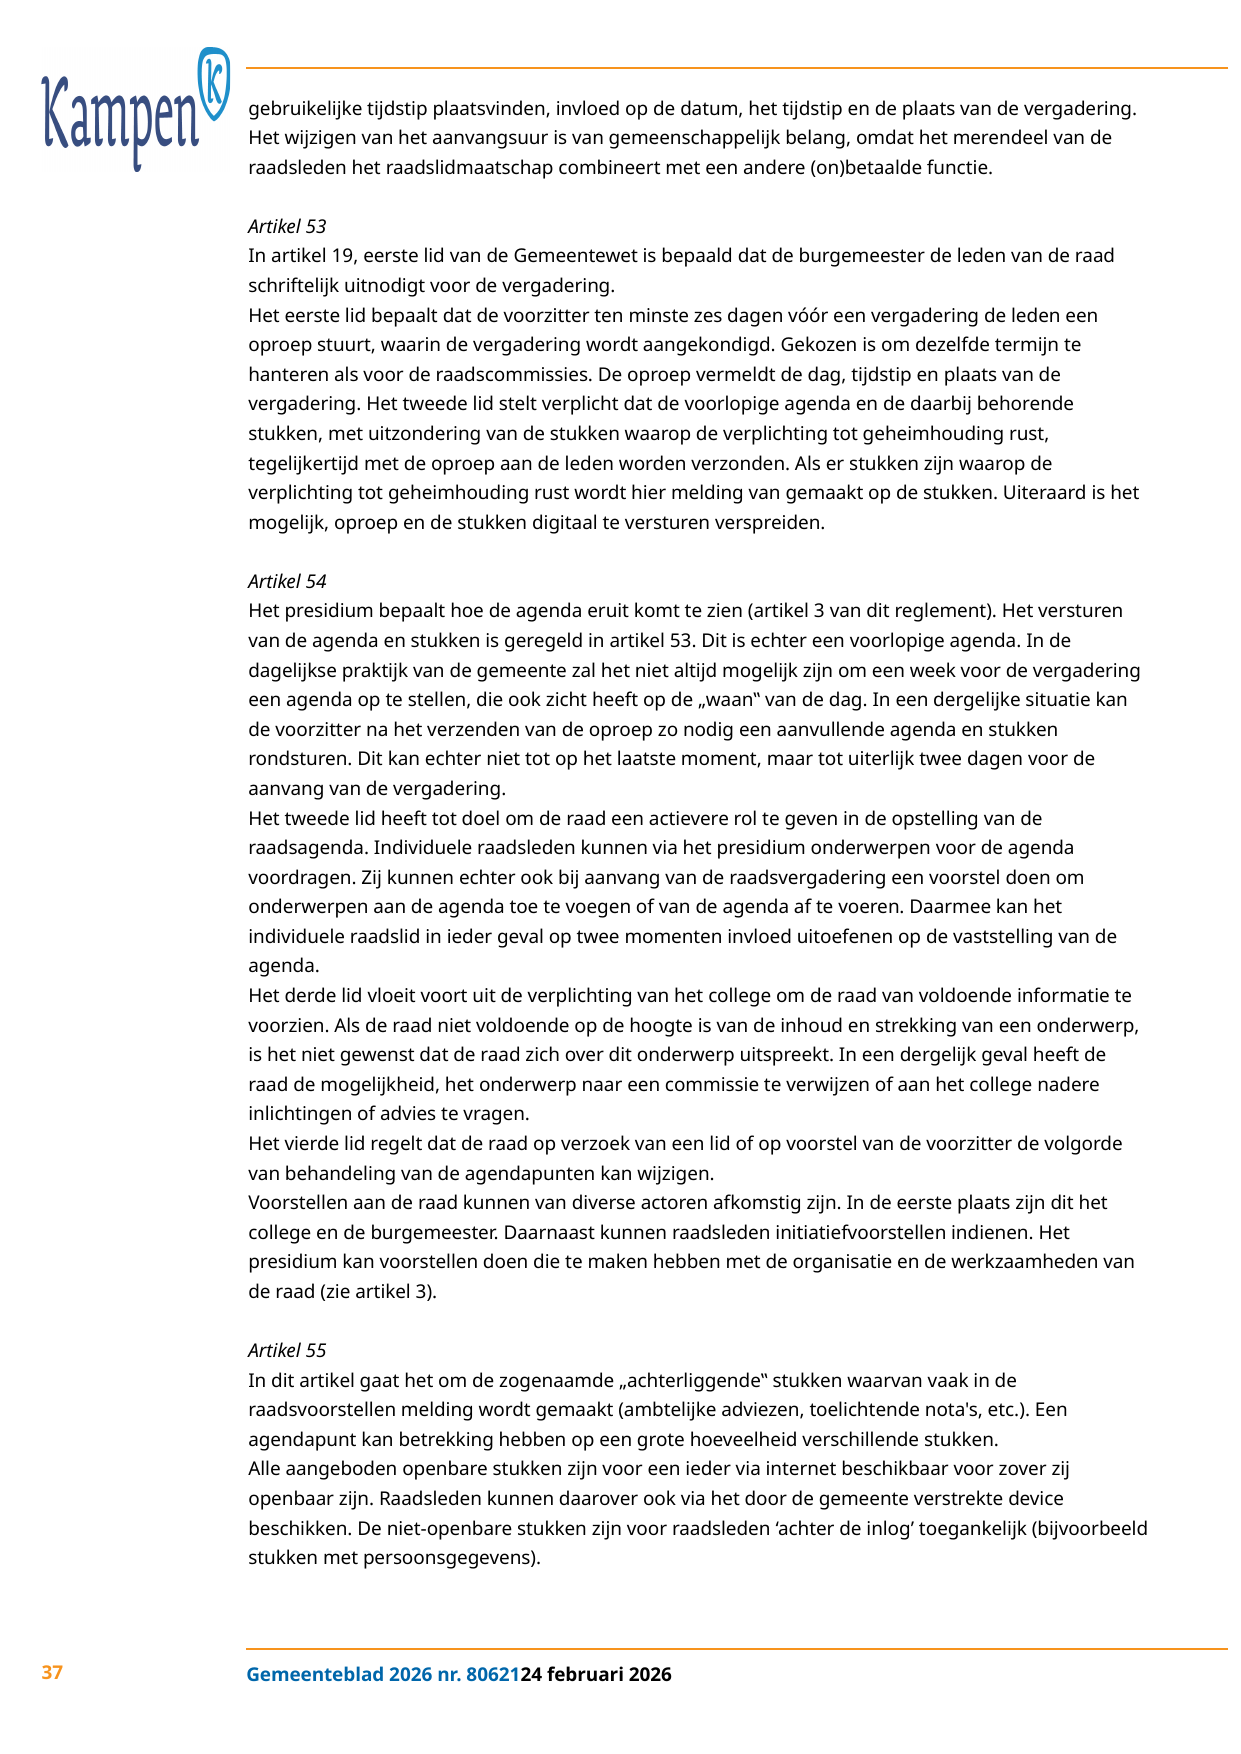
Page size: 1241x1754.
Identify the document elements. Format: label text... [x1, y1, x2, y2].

text Het wijzigen van het aanvangsuur is van gemeenschappelijk belang, omdat het merendeel van de raadsleden het raadslidmaatschap combineert met een andere (on)betaalde functie. [248, 124, 1152, 180]
text In artikel 19, eerste lid van de Gemeentewet is bepaald dat de burgemeester de leden van de raad schriftelijk uitnodigt voor de vergadering. [248, 243, 1152, 298]
text Artikel 55 [248, 1337, 1152, 1363]
text Het derde lid vloeit voort uit de verplichting van het college om de raad van voldoende informatie te voorzien. Als de raad niet voldoende op de hoogte is van de inhoud en strekking van een onderwerp, is het niet gewenst dat de raad zich over dit onderwerp uitspreekt. In een dergelijk geval heeft de raad de mogelijkheid, het onderwerp naar een commissie te verwijzen of aan het college nadere inlichtingen of advies te vragen. [248, 982, 1152, 1126]
text Alle aangeboden openbare stukken zijn voor een ieder via internet beschikbaar voor zover zij openbaar zijn. Raadsleden kunnen daarover ook via het door de gemeente verstrekte device beschikken. De niet-openbare stukken zijn voor raadsleden ‘achter de inlog’ toegankelijk (bijvoorbeeld stukken met persoonsgegevens). [248, 1456, 1152, 1570]
text Het eerste lid bepaalt dat de voorzitter ten minste zes dagen vóór een vergadering de leden een oproep stuurt, waarin de vergadering wordt aangekondigd. Gekozen is om dezelfde termijn te hanteren als voor de raadscommissies. De oproep vermeldt de dag, tijdstip en plaats van de vergadering. Het tweede lid stelt verplicht dat de voorlopige agenda en de daarbij behorende stukken, met uitzondering van de stukken waarop de verplichting tot geheimhouding rust, tegelijkertijd met de oproep aan de leden worden verzonden. Als er stukken zijn waarop de verplichting tot geheimhouding rust wordt hier melding van gemaakt op de stukken. Uiteraard is het mogelijk, oproep en de stukken digitaal te versturen verspreiden. [248, 302, 1152, 535]
text gebruikelijke tijdstip plaatsvinden, invloed op de datum, het tijdstip en de plaats van de vergadering. [248, 95, 1152, 121]
text Het tweede lid heeft tot doel om de raad een actievere rol te geven in de opstelling van de raadsagenda. Individuele raadsleden kunnen via het presidium onderwerpen voor de agenda voordragen. Zij kunnen echter ook bij aanvang van de raadsvergadering een voorstel doen om onderwerpen aan de agenda toe te voegen of van de agenda af te voeren. Daarmee kan het individuele raadslid in ieder geval op twee momenten invloed uitoefenen op de vaststelling van de agenda. [248, 805, 1152, 978]
text Het presidium bepaalt hoe de agenda eruit komt te zien (artikel 3 van dit reglement). Het versturen van de agenda en stukken is geregeld in artikel 53. Dit is echter een voorlopige agenda. In de dagelijkse praktijk van de gemeente zal het niet altijd mogelijk zijn om een week voor de vergadering een agenda op te stellen, die ook zicht heeft op de „waan‟ van de dag. In een dergelijke situatie kan de voorzitter na het verzenden van de oproep zo nodig een aanvullende agenda en stukken rondsturen. Dit kan echter niet tot op het laatste moment, maar tot uiterlijk twee dagen voor de aanvang van de vergadering. [248, 598, 1152, 801]
text In dit artikel gaat het om de zogenaamde „achterliggende‟ stukken waarvan vaak in de raadsvoorstellen melding wordt gemaakt (ambtelijke adviezen, toelichtende nota's, etc.). Een agendapunt kan betrekking hebben op een grote hoeveelheid verschillende stukken. [248, 1367, 1152, 1452]
text Het vierde lid regelt dat de raad op verzoek van een lid of op voorstel van de voorzitter de volgorde van behandeling van de agendapunten kan wijzigen. [248, 1130, 1152, 1186]
text Artikel 53 [248, 213, 1152, 239]
text Artikel 54 [248, 568, 1152, 594]
text Voorstellen aan de raad kunnen van diverse actoren afkomstig zijn. In de eerste plaats zijn dit het college en de burgemeester. Daarnaast kunnen raadsleden initiatiefvoorstellen indienen. Het presidium kan voorstellen doen die te maken hebben met de organisatie en de werkzaamheden van de raad (zie artikel 3). [248, 1189, 1152, 1304]
picture [41, 47, 231, 172]
